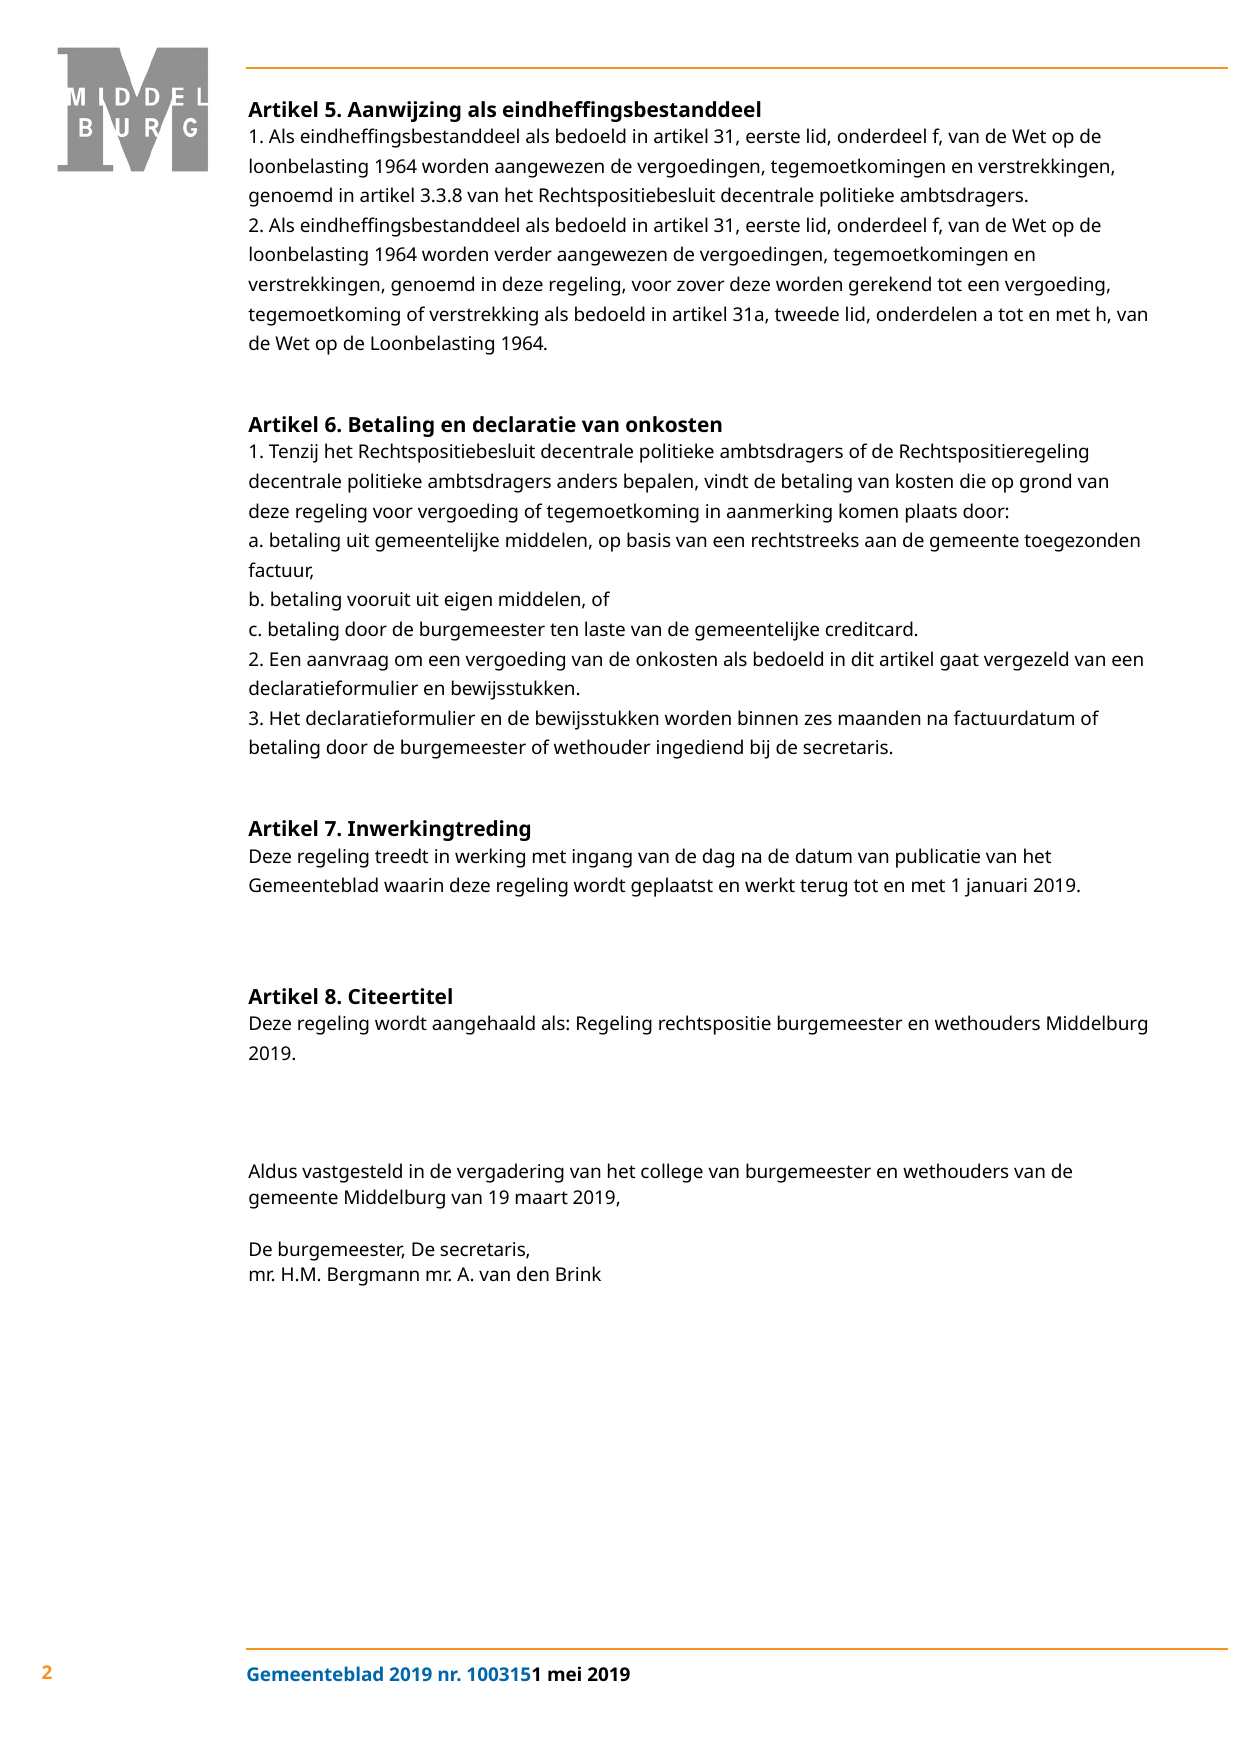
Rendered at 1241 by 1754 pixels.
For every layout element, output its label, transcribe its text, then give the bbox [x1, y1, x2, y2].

text 1. Als eindheffingsbestanddeel als bedoeld in artikel 31, eerste lid, onderdeel f, van de Wet op de loonbelasting 1964 worden aangewezen de vergoedingen, tegemoetkomingen en verstrekkingen, genoemd in artikel 3.3.8 van het Rechtspositiebesluit decentrale politieke ambtsdragers. [248, 123, 1152, 208]
text c. betaling door de burgemeester ten laste van de gemeentelijke creditcard. [248, 616, 1152, 642]
text 2. Als eindheffingsbestanddeel als bedoeld in artikel 31, eerste lid, onderdeel f, van de Wet op de loonbelasting 1964 worden verder aangewezen de vergoedingen, tegemoetkomingen en verstrekkingen, genoemd in deze regeling, voor zover deze worden gerekend tot een vergoeding, tegemoetkoming of verstrekking als bedoeld in artikel 31a, tweede lid, onderdelen a tot en met h, van de Wet op de Loonbelasting 1964. [248, 212, 1152, 356]
text Artikel 7. Inwerkingtreding [248, 814, 1152, 843]
text Deze regeling wordt aangehaald als: Regeling rechtspositie burgemeester en wethouders Middelburg 2019. [248, 1011, 1152, 1066]
text Deze regeling treedt in werking met ingang van de dag na de datum van publicatie van het Gemeenteblad waarin deze regeling wordt geplaatst en werkt terug tot en met 1 januari 2019. [248, 843, 1152, 898]
text Artikel 8. Citeertitel [248, 982, 1152, 1011]
text Artikel 5. Aanwijzing als eindheffingsbestanddeel [248, 95, 1152, 123]
picture [41, 47, 231, 172]
text De burgemeester, De secretaris, [248, 1236, 1152, 1261]
text Artikel 6. Betaling en declaratie van onkosten [248, 410, 1152, 439]
text b. betaling vooruit uit eigen middelen, of [248, 587, 1152, 612]
text 2. Een aanvraag om een vergoeding van de onkosten als bedoeld in dit artikel gaat vergezeld van een declaratieformulier en bewijsstukken. [248, 646, 1152, 701]
text mr. H.M. Bergmann mr. A. van den Brink [248, 1261, 1152, 1287]
text Aldus vastgesteld in de vergadering van het college van burgemeester en wethouders van de gemeente Middelburg van 19 maart 2019, [248, 1158, 1152, 1210]
text 1. Tenzij het Rechtspositiebesluit decentrale politieke ambtsdragers of de Rechtspositieregeling decentrale politieke ambtsdragers anders bepalen, vindt de betaling van kosten die op grond van deze regeling voor vergoeding of tegemoetkoming in aanmerking komen plaats door: [248, 439, 1152, 524]
text a. betaling uit gemeentelijke middelen, op basis van een rechtstreeks aan de gemeente toegezonden factuur, [248, 527, 1152, 583]
text 3. Het declaratieformulier en de bewijsstukken worden binnen zes maanden na factuurdatum of betaling door de burgemeester of wethouder ingediend bij de secretaris. [248, 705, 1152, 760]
